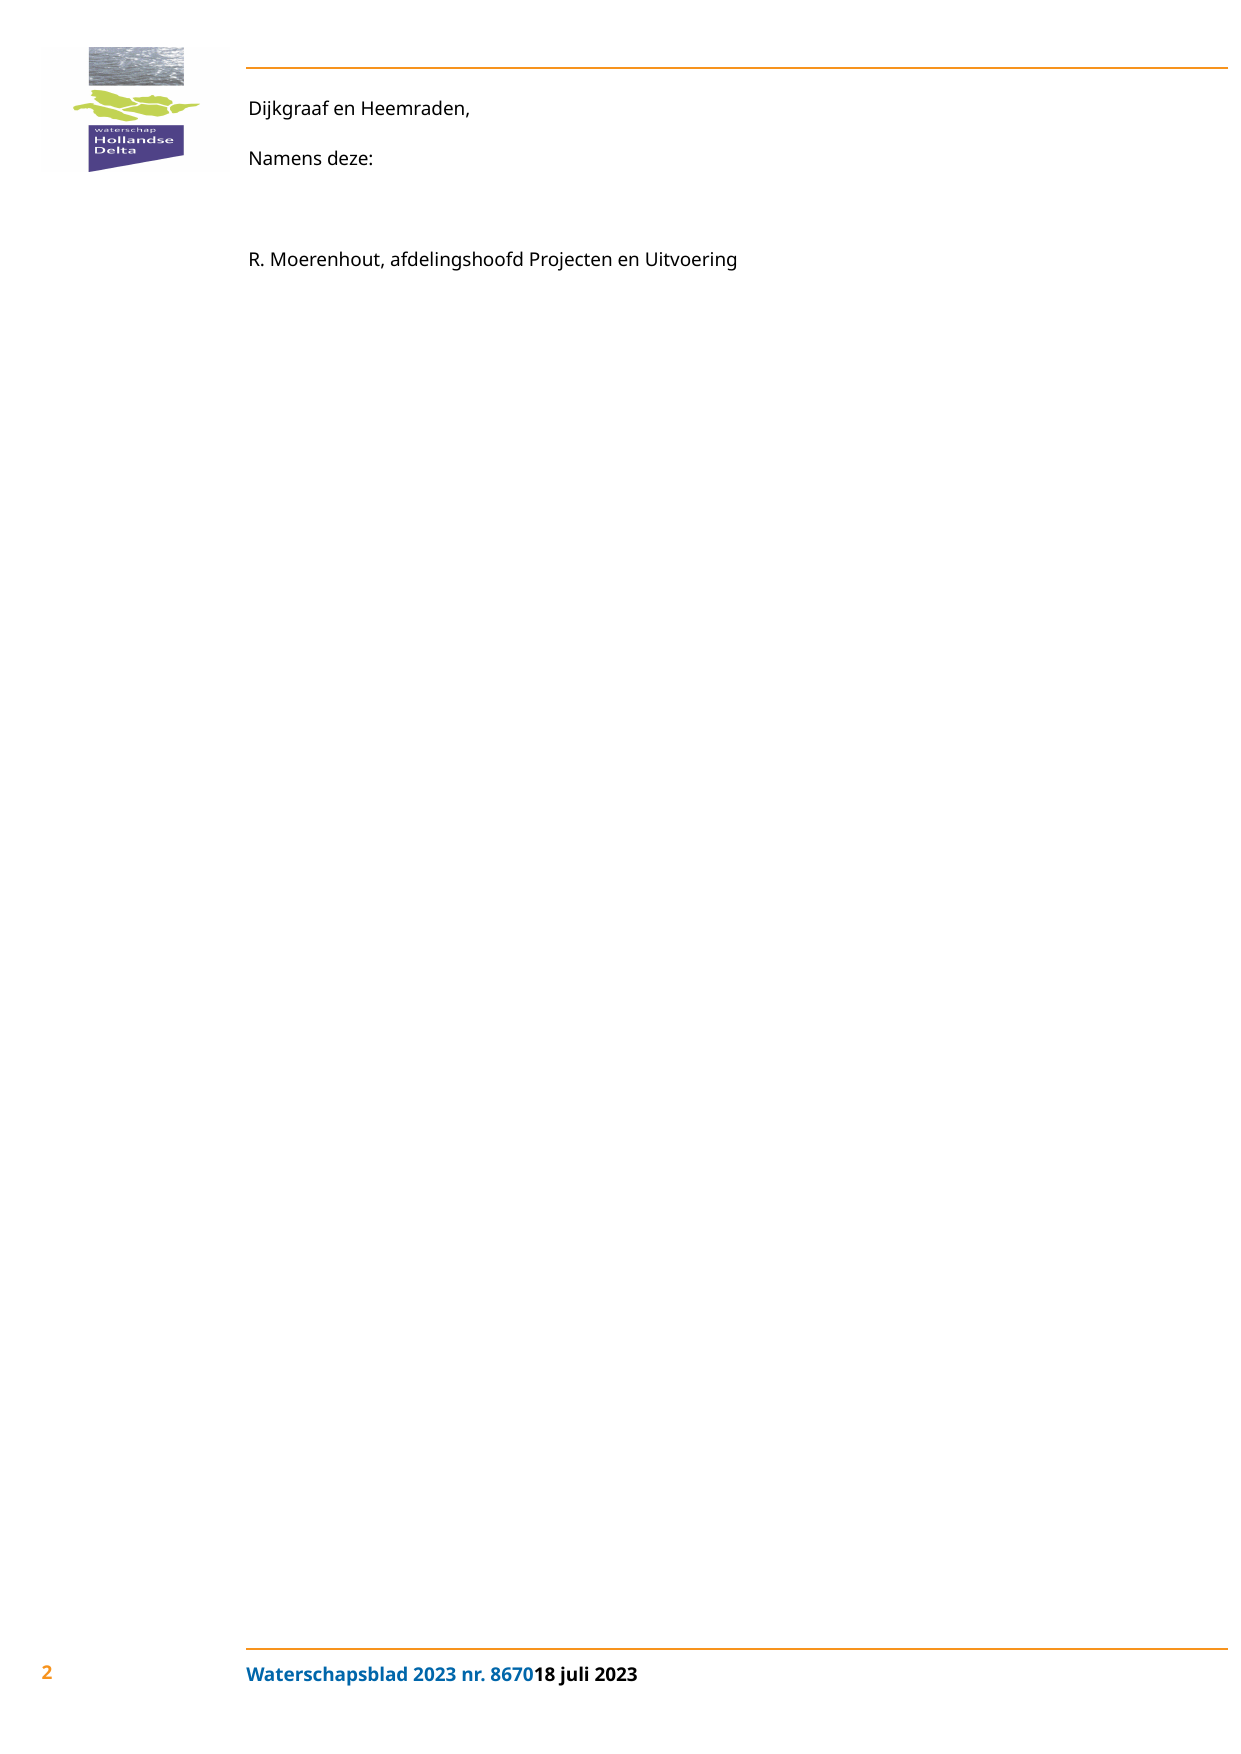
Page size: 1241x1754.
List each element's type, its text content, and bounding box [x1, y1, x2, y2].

picture [41, 47, 231, 172]
text Namens deze: [248, 145, 1152, 171]
text Dijkgraaf en Heemraden, [248, 95, 1152, 121]
text R. Moerenhout, afdelingshoofd Projecten en Uitvoering [248, 246, 1152, 272]
